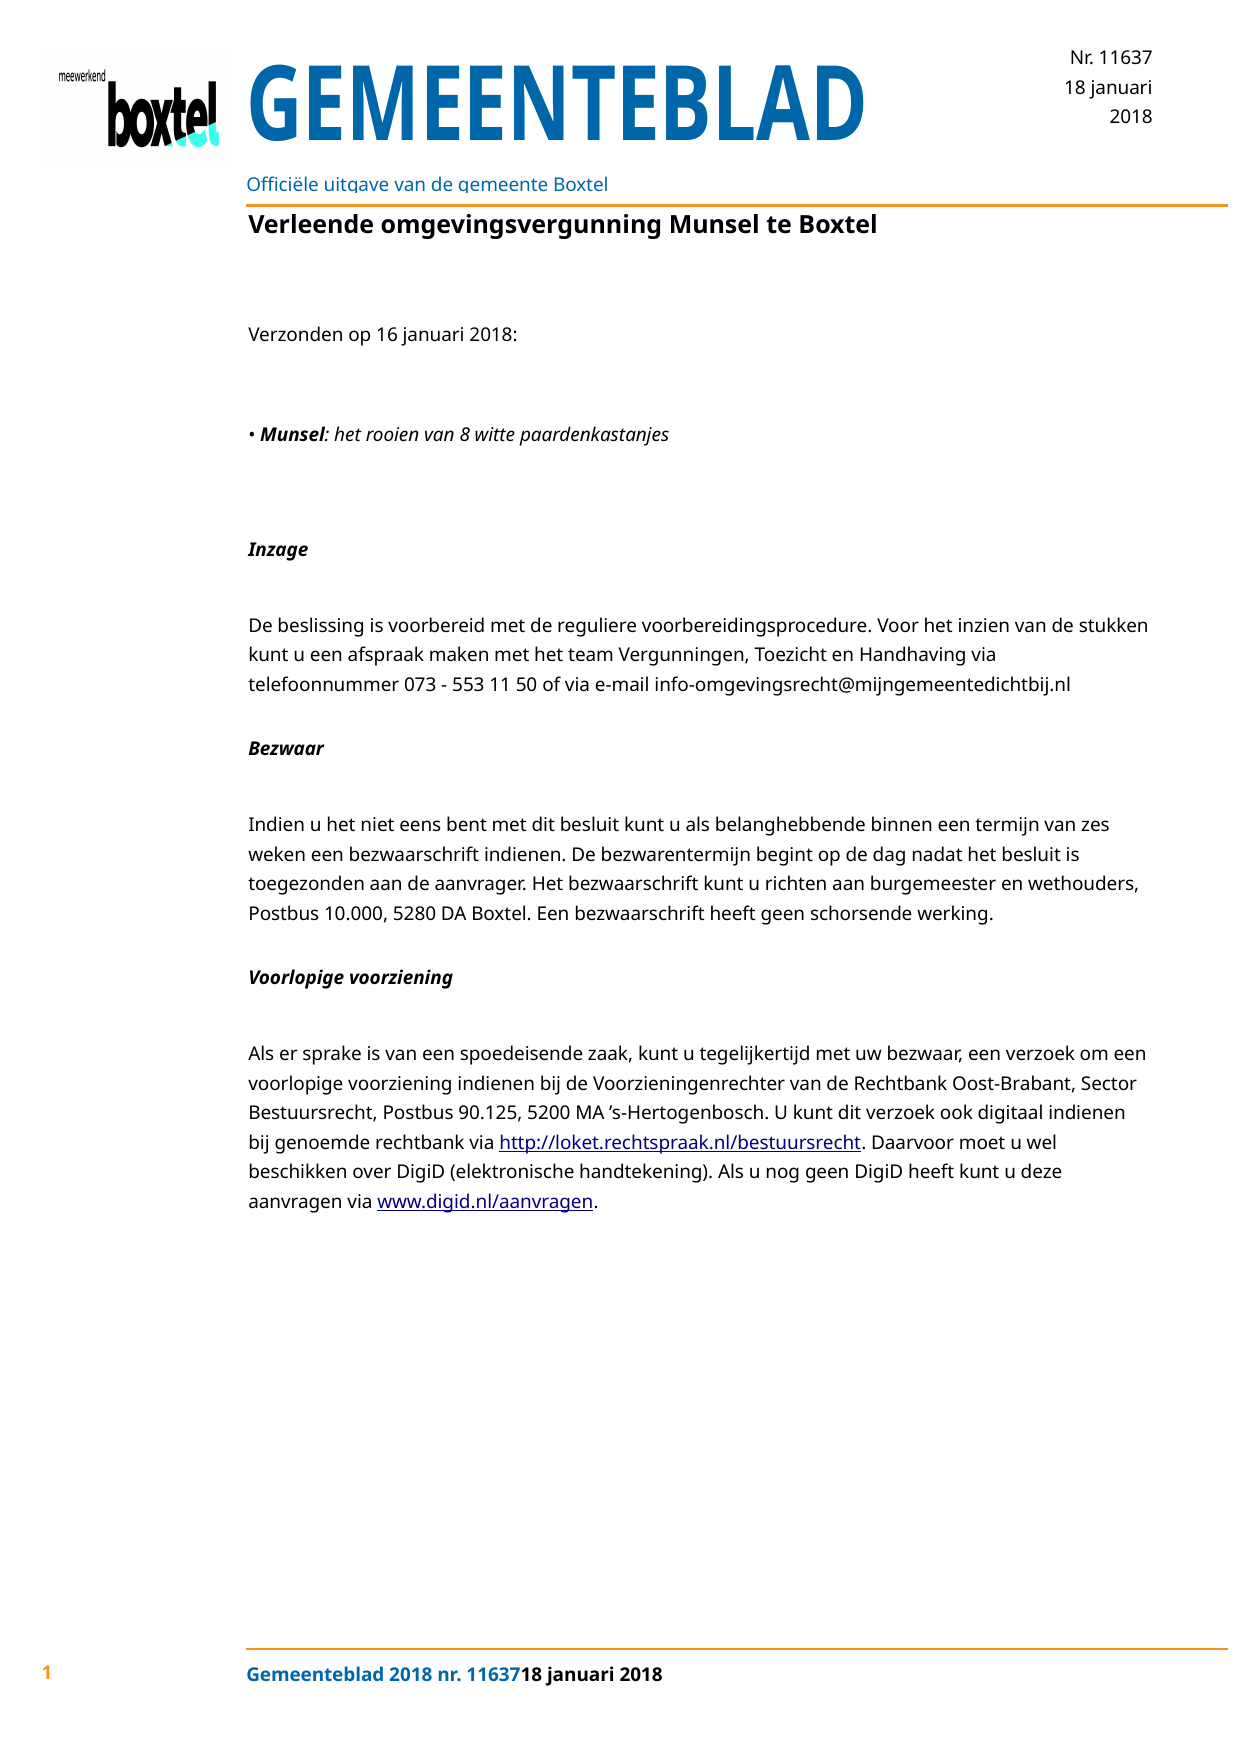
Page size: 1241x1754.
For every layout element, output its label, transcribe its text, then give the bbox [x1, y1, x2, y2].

text Inzage [248, 536, 1152, 562]
text Verzonden op 16 januari 2018: [248, 321, 1152, 346]
text Als er sprake is van een spoedeisende zaak, kunt u tegelijkertijd met uw bezwaar, een verzoek om een voorlopige voorziening indienen bij de Voorzieningenrechter van de Rechtbank Oost-Brabant, Sector Bestuursrecht, Postbus 90.125, 5200 MA ’s-Hertogenbosch. U kunt dit verzoek ook digitaal indienen bij genoemde rechtbank via http://loket.rechtspraak.nl/bestuursrecht. Daarvoor moet u wel beschikken over DigiD (elektronische handtekening). Als u nog geen DigiD heeft kunt u deze aanvragen via www.digid.nl/aanvragen. [248, 1040, 1152, 1214]
text Verleende omgevingsvergunning Munsel te Boxtel [248, 207, 1152, 241]
text Voorlopige voorziening [248, 964, 1152, 990]
text Indien u het niet eens bent met dit besluit kunt u als belanghebbende binnen een termijn van zes weken een bezwaarschrift indienen. De bezwarentermijn begint op de dag nadat het besluit is toegezonden aan de aanvrager. Het bezwaarschrift kunt u richten aan burgemeester en wethouders, Postbus 10.000, 5280 DA Boxtel. Een bezwaarschrift heeft geen schorsende werking. [248, 811, 1152, 926]
picture [41, 47, 231, 172]
text De beslissing is voorbereid met de reguliere voorbereidingsprocedure. Voor het inzien van de stukken kunt u een afspraak maken met het team Vergunningen, Toezicht en Handhaving via telefoonnummer 073 - 553 11 50 of via e-mail info-omgevingsrecht@mijngemeentedichtbij.nl [248, 612, 1152, 697]
text • Munsel: het rooien van 8 witte paardenkastanjes [248, 422, 1152, 447]
text Bezwaar [248, 735, 1152, 761]
